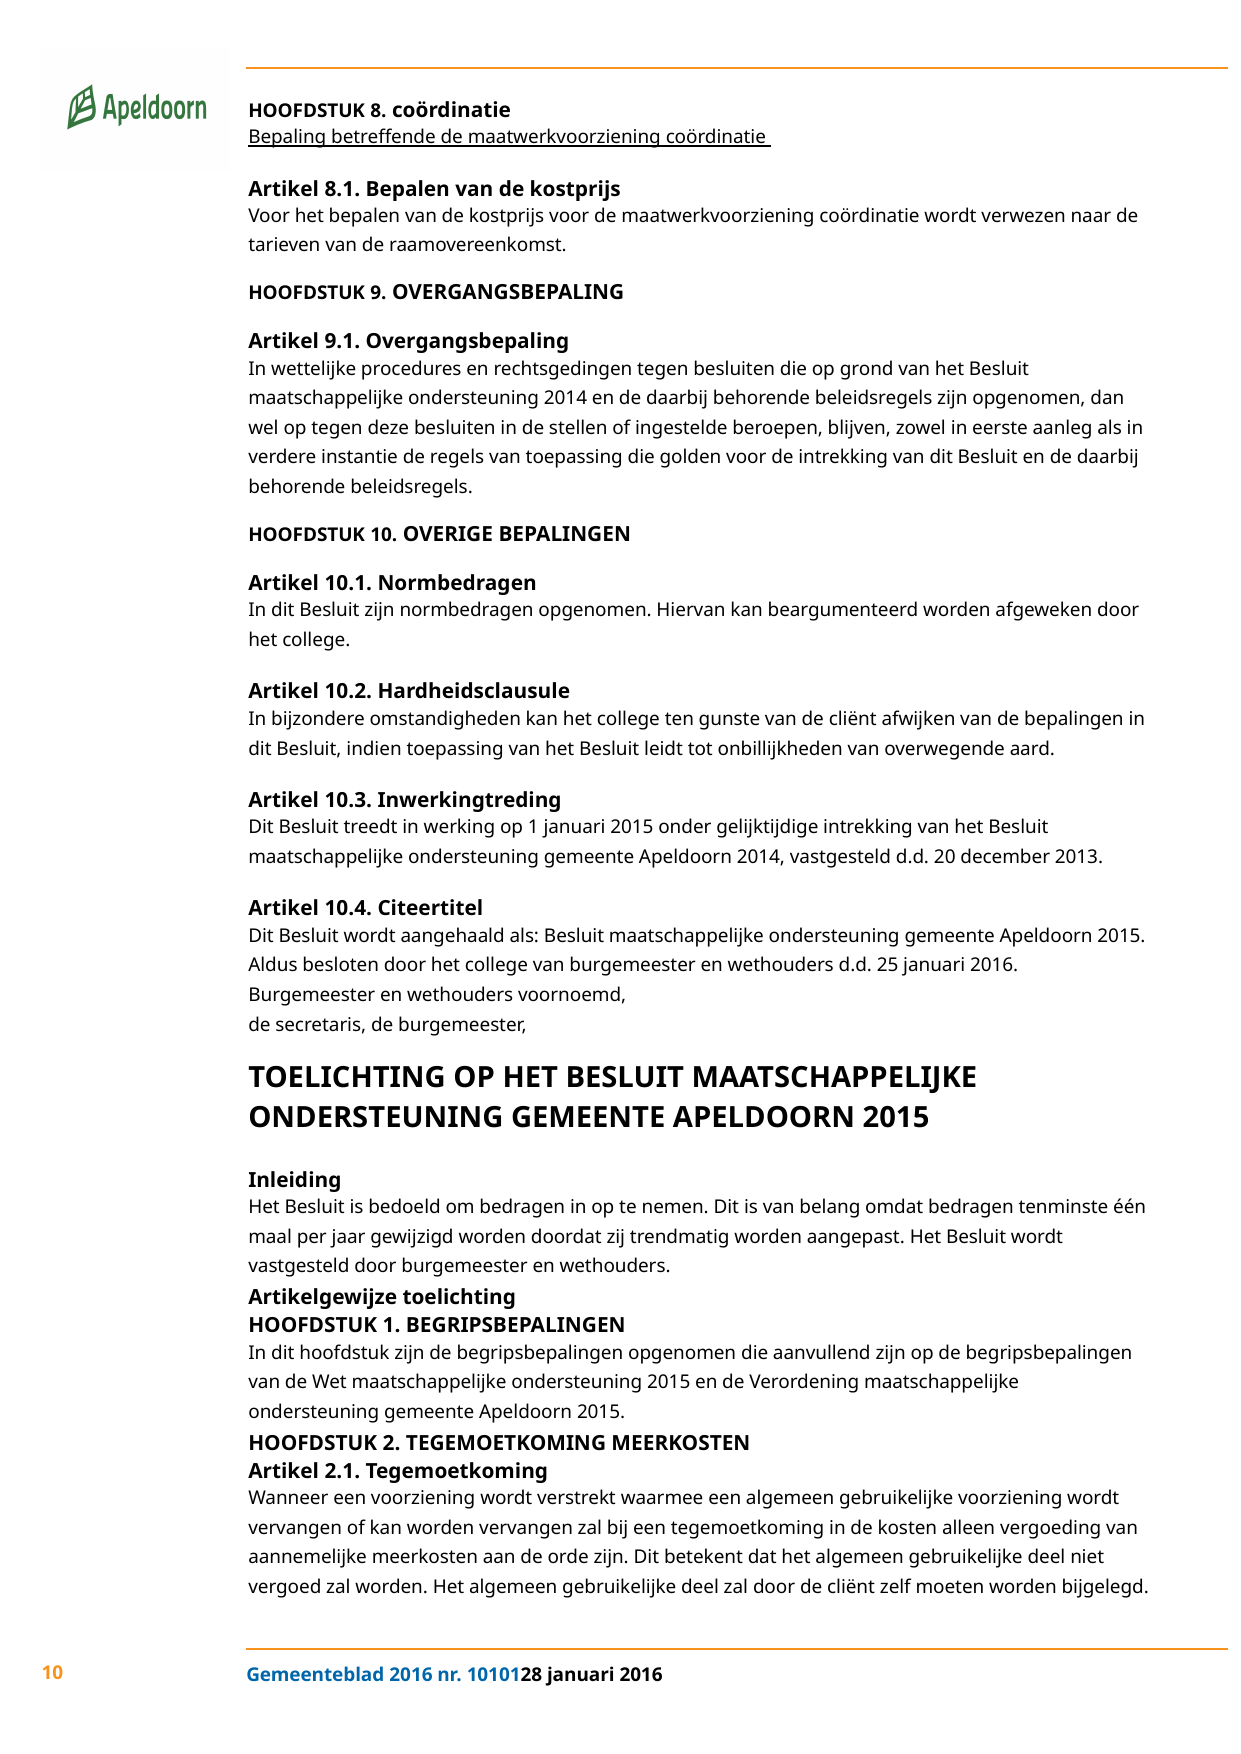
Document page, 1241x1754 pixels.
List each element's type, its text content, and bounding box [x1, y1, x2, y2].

text Artikel 2.1. Tegemoetkoming [248, 1456, 1152, 1484]
text Artikel 10.3. Inwerkingtreding [248, 785, 1152, 813]
text Het Besluit is bedoeld om bedragen in op te nemen. Dit is van belang omdat bedragen tenminste één maal per jaar gewijzigd worden doordat zij trendmatig worden aangepast. Het Besluit wordt vastgesteld door burgemeester en wethouders. [248, 1193, 1152, 1278]
text HOOFDSTUK 9. OVERGANGSBEPALING [248, 277, 1152, 306]
text Artikel 10.2. Hardheidsclausule [248, 677, 1152, 705]
text de secretaris, de burgemeester, [248, 1011, 1152, 1036]
text HOOFDSTUK 2. TEGEMOETKOMING MEERKOSTEN [248, 1428, 1152, 1456]
text HOOFDSTUK 10. OVERIGE BEPALINGEN [248, 519, 1152, 547]
text Voor het bepalen van de kostprijs voor de maatwerkvoorziening coördinatie wordt verwezen naar de tarieven van de raamovereenkomst. [248, 202, 1152, 257]
text Wanneer een voorziening wordt verstrekt waarmee een algemeen gebruikelijke voorziening wordt vervangen of kan worden vervangen zal bij een tegemoetkoming in de kosten alleen vergoeding van aannemelijke meerkosten aan de orde zijn. Dit betekent dat het algemeen gebruikelijke deel niet vergoed zal worden. Het algemeen gebruikelijke deel zal door de cliënt zelf moeten worden bijgelegd. [248, 1484, 1152, 1599]
text Artikel 10.4. Citeertitel [248, 893, 1152, 922]
picture [41, 47, 231, 172]
text HOOFDSTUK 1. BEGRIPSBEPALINGEN [248, 1311, 1152, 1339]
text In dit Besluit zijn normbedragen opgenomen. Hiervan kan beargumenteerd worden afgeweken door het college. [248, 597, 1152, 652]
text In dit hoofdstuk zijn de begripsbepalingen opgenomen die aanvullend zijn op de begripsbepalingen van de Wet maatschappelijke ondersteuning 2015 en de Verordening maatschappelijke ondersteuning gemeente Apeldoorn 2015. [248, 1339, 1152, 1424]
text TOELICHTING OP HET BESLUIT MAATSCHAPPELIJKE ONDERSTEUNING GEMEENTE APELDOORN 2015 [248, 1056, 1152, 1136]
text In wettelijke procedures en rechtsgedingen tegen besluiten die op grond van het Besluit maatschappelijke ondersteuning 2014 en de daarbij behorende beleidsregels zijn opgenomen, dan wel op tegen deze besluiten in de stellen of ingestelde beroepen, blijven, zowel in eerste aanleg als in verdere instantie de regels van toepassing die golden voor de intrekking van dit Besluit en de daarbij behorende beleidsregels. [248, 355, 1152, 499]
text Aldus besloten door het college van burgemeester en wethouders d.d. 25 januari 2016. [248, 952, 1152, 977]
text Artikel 8.1. Bepalen van de kostprijs [248, 174, 1152, 202]
text Inleiding [248, 1165, 1152, 1193]
text HOOFDSTUK 8. coördinatie [248, 95, 1152, 123]
text In bijzondere omstandigheden kan het college ten gunste van de cliënt afwijken van de bepalingen in dit Besluit, indien toepassing van het Besluit leidt tot onbillijkheden van overwegende aard. [248, 705, 1152, 760]
text Bepaling betreffende de maatwerkvoorziening coördinatie [248, 123, 1152, 149]
text Artikel 9.1. Overgangsbepaling [248, 327, 1152, 355]
text Dit Besluit wordt aangehaald als: Besluit maatschappelijke ondersteuning gemeente Apeldoorn 2015. [248, 922, 1152, 948]
text Burgemeester en wethouders voornoemd, [248, 981, 1152, 1007]
text Artikel 10.1. Normbedragen [248, 568, 1152, 597]
text Artikelgewijze toelichting [248, 1282, 1152, 1311]
text Dit Besluit treedt in werking op 1 januari 2015 onder gelijktijdige intrekking van het Besluit maatschappelijke ondersteuning gemeente Apeldoorn 2014, vastgesteld d.d. 20 december 2013. [248, 813, 1152, 869]
